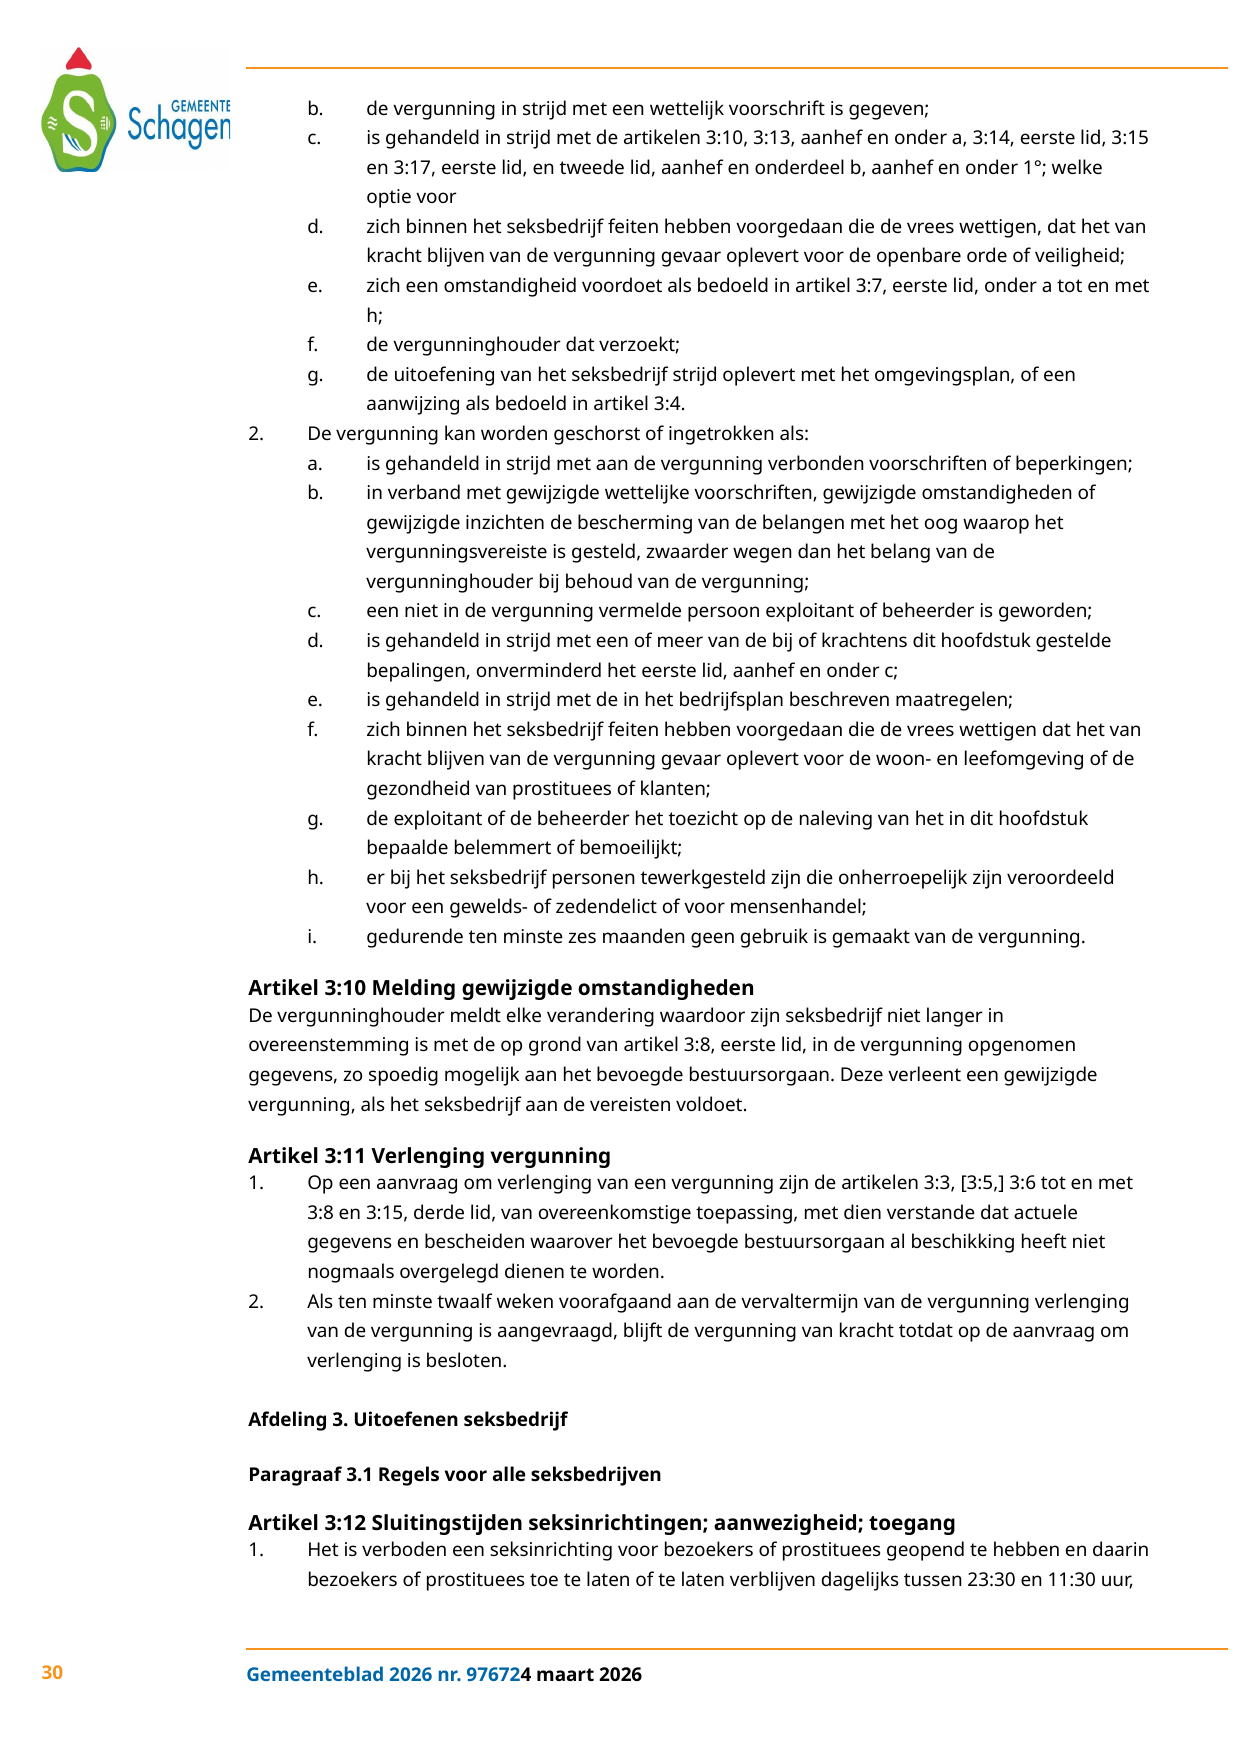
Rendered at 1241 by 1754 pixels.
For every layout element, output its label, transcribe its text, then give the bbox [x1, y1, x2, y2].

list Het is verboden een seksinrichting voor bezoekers of prostituees geopend te hebben en daarin bezoekers of prostituees toe te laten of te laten verblijven dagelijks tussen 23:30 en 11:30 uur, [248, 1537, 1152, 1592]
list zich binnen het seksbedrijf feiten hebben voorgedaan die de vrees wettigen dat het van kracht blijven van de vergunning gevaar oplevert voor de woon- en leefomgeving of de gezondheid van prostituees of klanten; [307, 716, 1152, 801]
text Artikel 3:10 Melding gewijzigde omstandigheden [248, 973, 1152, 1002]
list is gehandeld in strijd met aan de vergunning verbonden voorschriften of beperkingen; [307, 450, 1152, 476]
list zich een omstandigheid voordoet als bedoeld in artikel 3:7, eerste lid, onder a tot en met h; [307, 272, 1152, 328]
list Als ten minste twaalf weken voorafgaand aan de vervaltermijn van de vergunning verlenging van de vergunning is aangevraagd, blijft de vergunning van kracht totdat op de aanvraag om verlenging is besloten. [248, 1288, 1152, 1373]
list een niet in de vergunning vermelde persoon exploitant of beheerder is geworden; [307, 598, 1152, 623]
text De vergunninghouder meldt elke verandering waardoor zijn seksbedrijf niet langer in overeenstemming is met de op grond van artikel 3:8, eerste lid, in de vergunning opgenomen gegevens, zo spoedig mogelijk aan het bevoegde bestuursorgaan. Deze verleent een gewijzigde vergunning, als het seksbedrijf aan de vereisten voldoet. [248, 1002, 1152, 1116]
list in verband met gewijzigde wettelijke voorschriften, gewijzigde omstandigheden of gewijzigde inzichten de bescherming van de belangen met het oog waarop het vergunningsvereiste is gesteld, zwaarder wegen dan het belang van de vergunninghouder bij behoud van de vergunning; [307, 479, 1152, 594]
list is gehandeld in strijd met de artikelen 3:10, 3:13, aanhef en onder a, 3:14, eerste lid, 3:15 en 3:17, eerste lid, en tweede lid, aanhef en onderdeel b, aanhef en onder 1°; welke optie voor [307, 124, 1152, 209]
text Afdeling 3. Uitoefenen seksbedrijf [248, 1406, 1152, 1432]
list is gehandeld in strijd met een of meer van de bij of krachtens dit hoofdstuk gestelde bepalingen, onverminderd het eerste lid, aanhef en onder c; [307, 627, 1152, 683]
list De vergunning kan worden geschorst of ingetrokken als: [248, 420, 1152, 446]
list zich binnen het seksbedrijf feiten hebben voorgedaan die de vrees wettigen, dat het van kracht blijven van de vergunning gevaar oplevert voor de openbare orde of veiligheid; [307, 213, 1152, 268]
text Paragraaf 3.1 Regels voor alle seksbedrijven [248, 1462, 1152, 1487]
list is gehandeld in strijd met de in het bedrijfsplan beschreven maatregelen; [307, 686, 1152, 712]
text Artikel 3:11 Verlenging vergunning [248, 1141, 1152, 1169]
list de vergunning in strijd met een wettelijk voorschrift is gegeven; [307, 95, 1152, 121]
list de exploitant of de beheerder het toezicht op de naleving van het in dit hoofdstuk bepaalde belemmert of bemoeilijkt; [307, 805, 1152, 860]
list de uitoefening van het seksbedrijf strijd oplevert met het omgevingsplan, of een aanwijzing als bedoeld in artikel 3:4. [307, 361, 1152, 416]
text Artikel 3:12 Sluitingstijden seksinrichtingen; aanwezigheid; toegang [248, 1508, 1152, 1537]
list Op een aanvraag om verlenging van een vergunning zijn de artikelen 3:3, [3:5,] 3:6 tot en met 3:8 en 3:15, derde lid, van overeenkomstige toepassing, met dien verstande dat actuele gegevens en bescheiden waarover het bevoegde bestuursorgaan al beschikking heeft niet nogmaals overgelegd dienen te worden. [248, 1169, 1152, 1284]
list de vergunninghouder dat verzoekt; [307, 331, 1152, 357]
list gedurende ten minste zes maanden geen gebruik is gemaakt van de vergunning. [307, 923, 1152, 949]
picture [41, 47, 231, 172]
list er bij het seksbedrijf personen tewerkgesteld zijn die onherroepelijk zijn veroordeeld voor een gewelds- of zedendelict of voor mensenhandel; [307, 864, 1152, 919]
